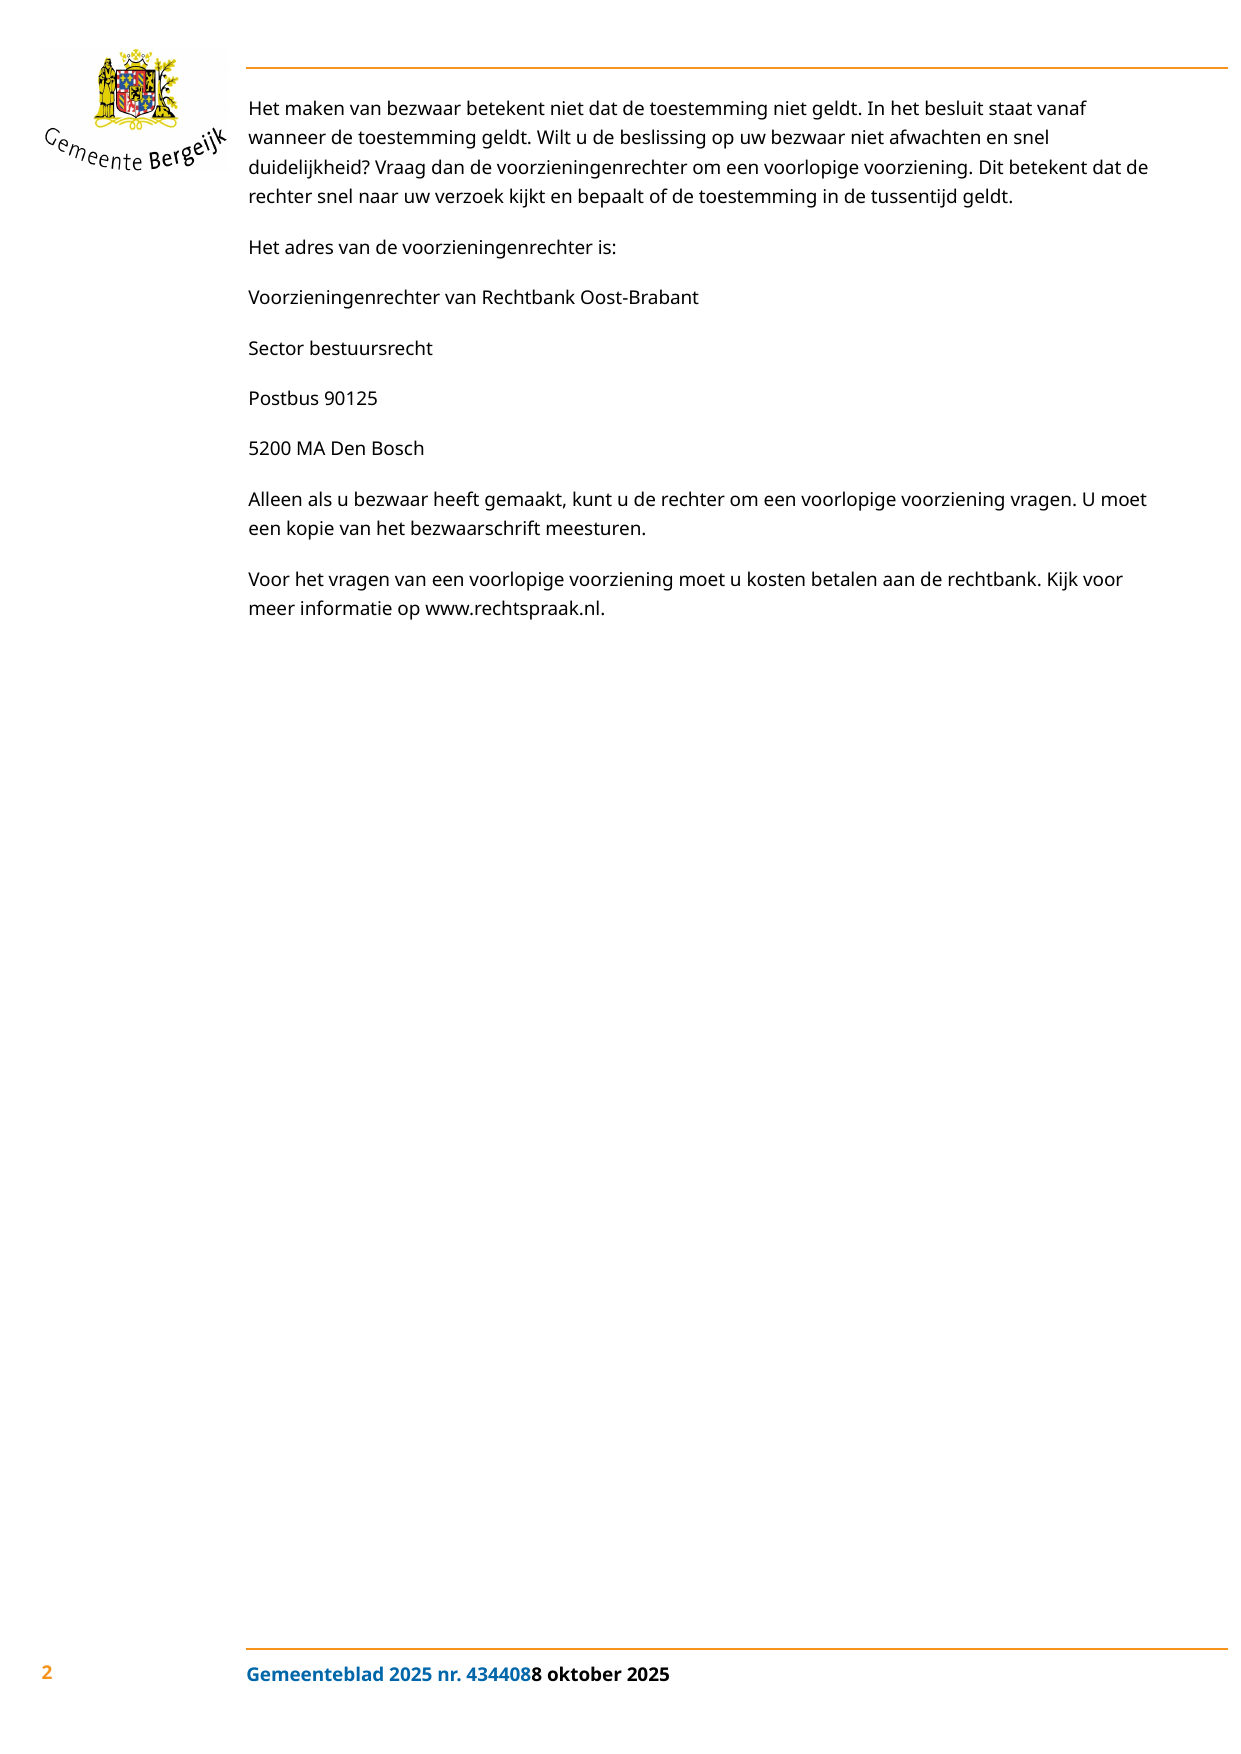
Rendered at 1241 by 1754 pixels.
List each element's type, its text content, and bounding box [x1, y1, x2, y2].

text Postbus 90125 [248, 385, 1152, 411]
text Voorzieningenrechter van Rechtbank Oost-Brabant [248, 284, 1152, 310]
picture [41, 47, 231, 172]
text Sector bestuursrecht [248, 335, 1152, 361]
text Voor het vragen van een voorlopige voorziening moet u kosten betalen aan de rechtbank. Kijk voor meer informatie op www.rechtspraak.nl. [248, 566, 1152, 621]
text 5200 MA Den Bosch [248, 436, 1152, 461]
text Het adres van de voorzieningenrechter is: [248, 234, 1152, 260]
text Het maken van bezwaar betekent niet dat de toestemming niet geldt. In het besluit staat vanaf wanneer de toestemming geldt. Wilt u de beslissing op uw bezwaar niet afwachten en snel duidelijkheid? Vraag dan de voorzieningenrechter om een voorlopige voorziening. Dit betekent dat de rechter snel naar uw verzoek kijkt en bepaalt of de toestemming in de tussentijd geldt. [248, 95, 1152, 209]
text Alleen als u bezwaar heeft gemaakt, kunt u de rechter om een voorlopige voorziening vragen. U moet een kopie van het bezwaarschrift meesturen. [248, 486, 1152, 541]
